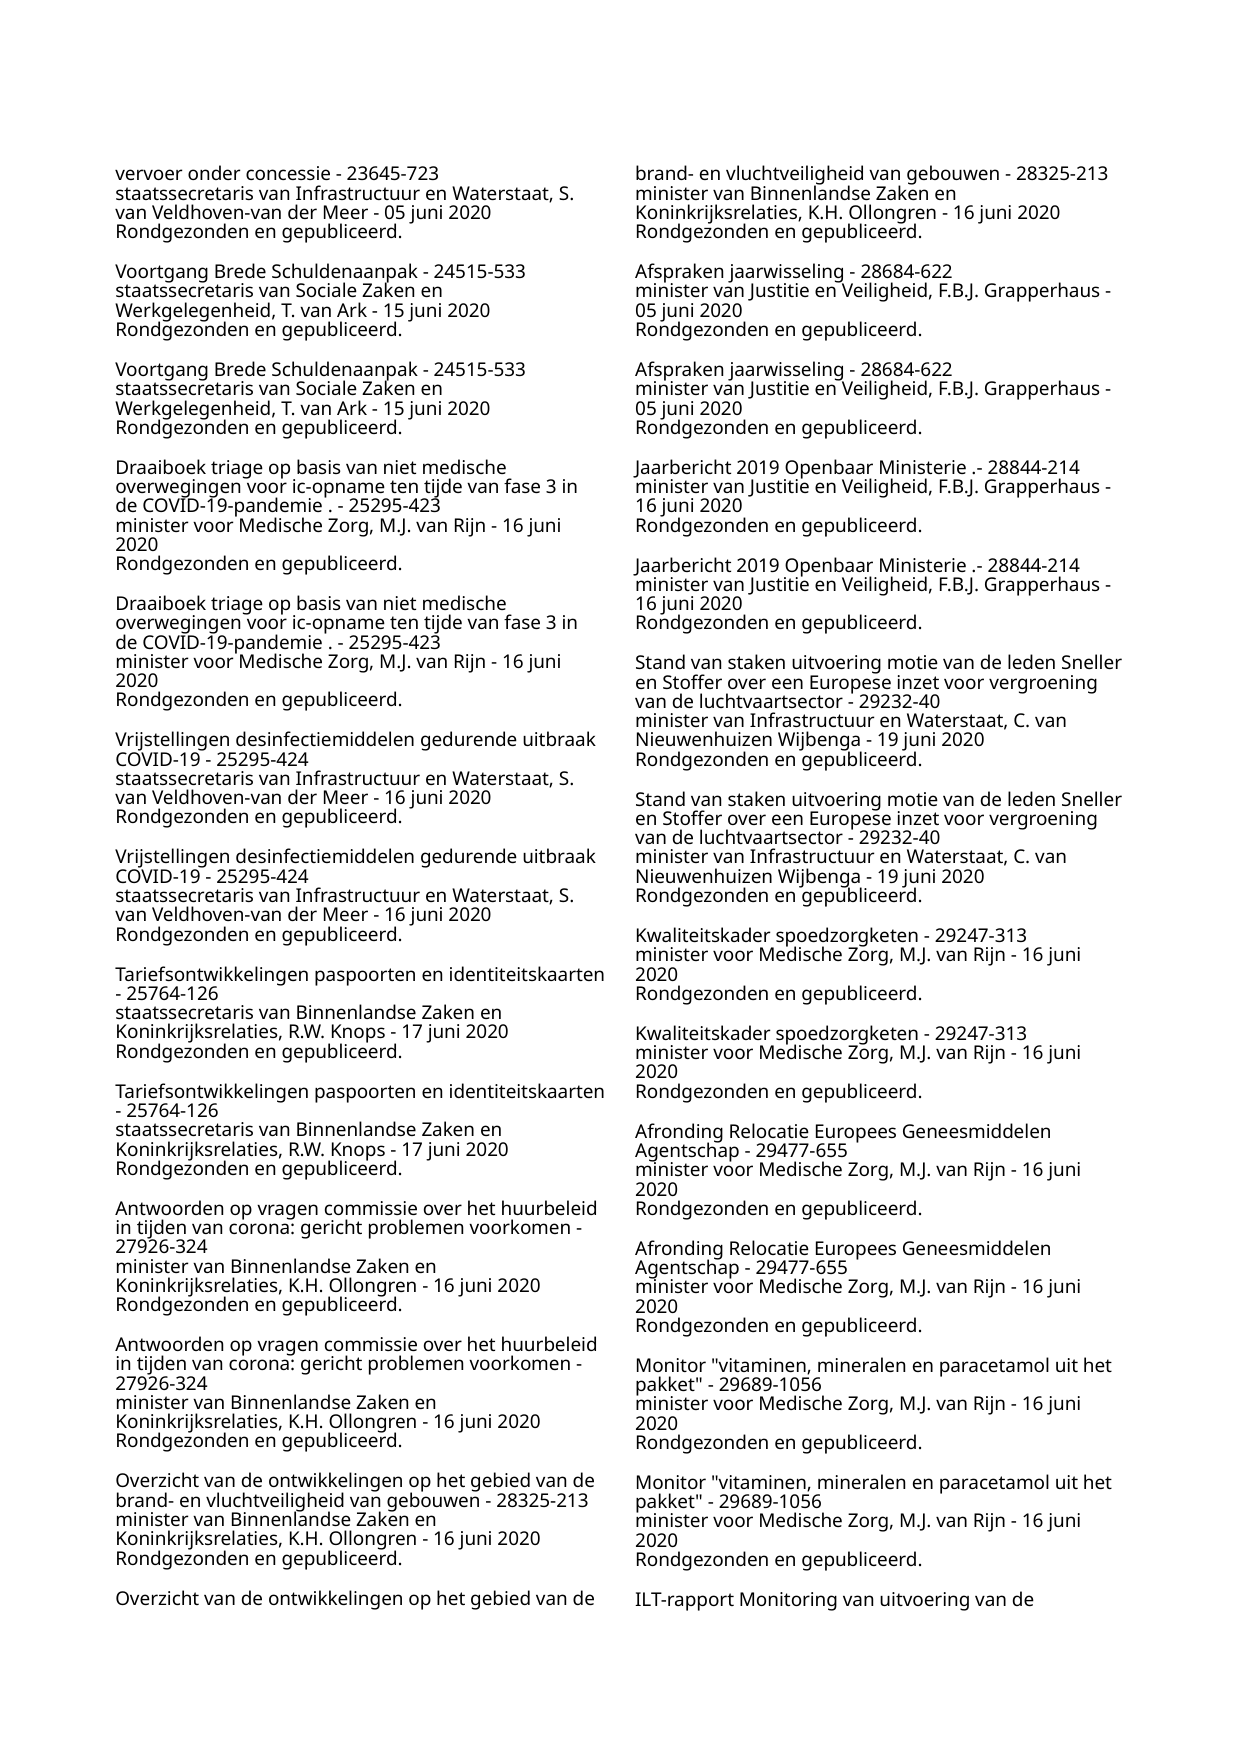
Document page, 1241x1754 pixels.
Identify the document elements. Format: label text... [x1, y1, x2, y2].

text brand- en vluchtveiligheid van gebouwen - 28325-213 [635, 165, 1125, 184]
text minister van Justitie en Veiligheid, F.B.J. Grapperhaus - 16 juni 2020 [635, 478, 1125, 517]
text minister van Binnenlandse Zaken en Koninkrijksrelaties, K.H. Ollongren - 16 juni 2020 [115, 1511, 605, 1549]
text Rondgezonden en gepubliceerd. [635, 1083, 1125, 1102]
text staatssecretaris van Infrastructuur en Waterstaat, S. van Veldhoven-van der Meer - 05 juni 2020 [115, 184, 605, 223]
text Rondgezonden en gepubliceerd. [115, 321, 605, 340]
text Rondgezonden en gepubliceerd. [115, 808, 605, 828]
text Vrijstellingen desinfectiemiddelen gedurende uitbraak COVID-19 - 25295-424 [115, 848, 605, 887]
text Afronding Relocatie Europees Geneesmiddelen Agentschap - 29477-655 [635, 1240, 1125, 1278]
text Overzicht van de ontwikkelingen op het gebied van de [115, 1589, 605, 1609]
text Stand van staken uitvoering motie van de leden Sneller en Stoffer over een Europese inzet voor vergroening van de luchtvaartsector - 29232-40 [635, 654, 1125, 712]
text Rondgezonden en gepubliceerd. [635, 517, 1125, 536]
text minister van Infrastructuur en Waterstaat, C. van Nieuwenhuizen Wijbenga - 19 juni 2020 [635, 848, 1125, 887]
text Overzicht van de ontwikkelingen op het gebied van de brand- en vluchtveiligheid van gebouwen - 28325-213 [115, 1472, 605, 1511]
text Rondgezonden en gepubliceerd. [635, 751, 1125, 770]
text Rondgezonden en gepubliceerd. [115, 1432, 605, 1452]
text Rondgezonden en gepubliceerd. [635, 1200, 1125, 1219]
text ILT-rapport Monitoring van uitvoering van de [635, 1591, 1125, 1610]
text vervoer onder concessie - 23645-723 [115, 165, 605, 184]
text minister voor Medische Zorg, M.J. van Rijn - 16 juni 2020 [635, 1161, 1125, 1200]
text Rondgezonden en gepubliceerd. [635, 321, 1125, 340]
text minister van Binnenlandse Zaken en Koninkrijksrelaties, K.H. Ollongren - 16 juni 2020 [635, 184, 1125, 223]
text Rondgezonden en gepubliceerd. [115, 1043, 605, 1062]
text Rondgezonden en gepubliceerd. [635, 1317, 1125, 1336]
text Rondgezonden en gepubliceerd. [115, 1549, 605, 1569]
text staatssecretaris van Infrastructuur en Waterstaat, S. van Veldhoven-van der Meer - 16 juni 2020 [115, 770, 605, 808]
text staatssecretaris van Infrastructuur en Waterstaat, S. van Veldhoven-van der Meer - 16 juni 2020 [115, 887, 605, 926]
text Tariefsontwikkelingen paspoorten en identiteitskaarten - 25764-126 [115, 966, 605, 1004]
text minister voor Medische Zorg, M.J. van Rijn - 16 juni 2020 [115, 653, 605, 691]
text Rondgezonden en gepubliceerd. [115, 926, 605, 945]
text Voortgang Brede Schuldenaanpak - 24515-533 [115, 361, 605, 380]
text Voortgang Brede Schuldenaanpak - 24515-533 [115, 263, 605, 282]
text Monitor "vitaminen, mineralen en paracetamol uit het pakket" - 29689-1056 [635, 1474, 1125, 1512]
text Antwoorden op vragen commissie over het huurbeleid in tijden van corona: gericht problemen voorkomen - 27926-324 [115, 1336, 605, 1394]
text minister van Infrastructuur en Waterstaat, C. van Nieuwenhuizen Wijbenga - 19 juni 2020 [635, 712, 1125, 751]
text Draaiboek triage op basis van niet medische overwegingen voor ic-opname ten tijde van fase 3 in de COVID-19-pandemie . - 25295-423 [115, 459, 605, 517]
text staatssecretaris van Sociale Zaken en Werkgelegenheid, T. van Ark - 15 juni 2020 [115, 380, 605, 419]
text Rondgezonden en gepubliceerd. [635, 614, 1125, 634]
text minister van Binnenlandse Zaken en Koninkrijksrelaties, K.H. Ollongren - 16 juni 2020 [115, 1394, 605, 1432]
text Draaiboek triage op basis van niet medische overwegingen voor ic-opname ten tijde van fase 3 in de COVID-19-pandemie . - 25295-423 [115, 595, 605, 653]
text minister voor Medische Zorg, M.J. van Rijn - 16 juni 2020 [115, 517, 605, 555]
text minister van Justitie en Veiligheid, F.B.J. Grapperhaus - 16 juni 2020 [635, 576, 1125, 614]
text Kwaliteitskader spoedzorgketen - 29247-313 [635, 1025, 1125, 1044]
text Rondgezonden en gepubliceerd. [115, 1160, 605, 1179]
text Afspraken jaarwisseling - 28684-622 [635, 361, 1125, 380]
text Rondgezonden en gepubliceerd. [635, 1434, 1125, 1453]
text Rondgezonden en gepubliceerd. [115, 691, 605, 711]
text Rondgezonden en gepubliceerd. [635, 419, 1125, 438]
text Rondgezonden en gepubliceerd. [115, 555, 605, 574]
text Monitor "vitaminen, mineralen en paracetamol uit het pakket" - 29689-1056 [635, 1357, 1125, 1395]
text staatssecretaris van Binnenlandse Zaken en Koninkrijksrelaties, R.W. Knops - 17 juni 2020 [115, 1004, 605, 1043]
text Afspraken jaarwisseling - 28684-622 [635, 263, 1125, 282]
text minister voor Medische Zorg, M.J. van Rijn - 16 juni 2020 [635, 1044, 1125, 1083]
text Rondgezonden en gepubliceerd. [635, 985, 1125, 1004]
text minister voor Medische Zorg, M.J. van Rijn - 16 juni 2020 [635, 1395, 1125, 1434]
text Rondgezonden en gepubliceerd. [635, 887, 1125, 906]
text minister voor Medische Zorg, M.J. van Rijn - 16 juni 2020 [635, 1512, 1125, 1551]
text Rondgezonden en gepubliceerd. [115, 223, 605, 242]
text Kwaliteitskader spoedzorgketen - 29247-313 [635, 927, 1125, 946]
text Antwoorden op vragen commissie over het huurbeleid in tijden van corona: gericht problemen voorkomen - 27926-324 [115, 1200, 605, 1258]
text minister van Justitie en Veiligheid, F.B.J. Grapperhaus - 05 juni 2020 [635, 380, 1125, 419]
text Tariefsontwikkelingen paspoorten en identiteitskaarten - 25764-126 [115, 1083, 605, 1121]
text Rondgezonden en gepubliceerd. [635, 1551, 1125, 1570]
text Afronding Relocatie Europees Geneesmiddelen Agentschap - 29477-655 [635, 1123, 1125, 1161]
text Vrijstellingen desinfectiemiddelen gedurende uitbraak COVID-19 - 25295-424 [115, 731, 605, 770]
text minister voor Medische Zorg, M.J. van Rijn - 16 juni 2020 [635, 1278, 1125, 1317]
text Rondgezonden en gepubliceerd. [115, 419, 605, 438]
text staatssecretaris van Binnenlandse Zaken en Koninkrijksrelaties, R.W. Knops - 17 juni 2020 [115, 1121, 605, 1160]
text minister van Binnenlandse Zaken en Koninkrijksrelaties, K.H. Ollongren - 16 juni 2020 [115, 1258, 605, 1296]
text staatssecretaris van Sociale Zaken en Werkgelegenheid, T. van Ark - 15 juni 2020 [115, 282, 605, 321]
text minister van Justitie en Veiligheid, F.B.J. Grapperhaus - 05 juni 2020 [635, 282, 1125, 321]
text Jaarbericht 2019 Openbaar Ministerie .- 28844-214 [635, 557, 1125, 576]
text Rondgezonden en gepubliceerd. [635, 223, 1125, 242]
text Stand van staken uitvoering motie van de leden Sneller en Stoffer over een Europese inzet voor vergroening van de luchtvaartsector - 29232-40 [635, 791, 1125, 848]
text minister voor Medische Zorg, M.J. van Rijn - 16 juni 2020 [635, 946, 1125, 985]
text Jaarbericht 2019 Openbaar Ministerie .- 28844-214 [635, 459, 1125, 478]
text Rondgezonden en gepubliceerd. [115, 1296, 605, 1315]
